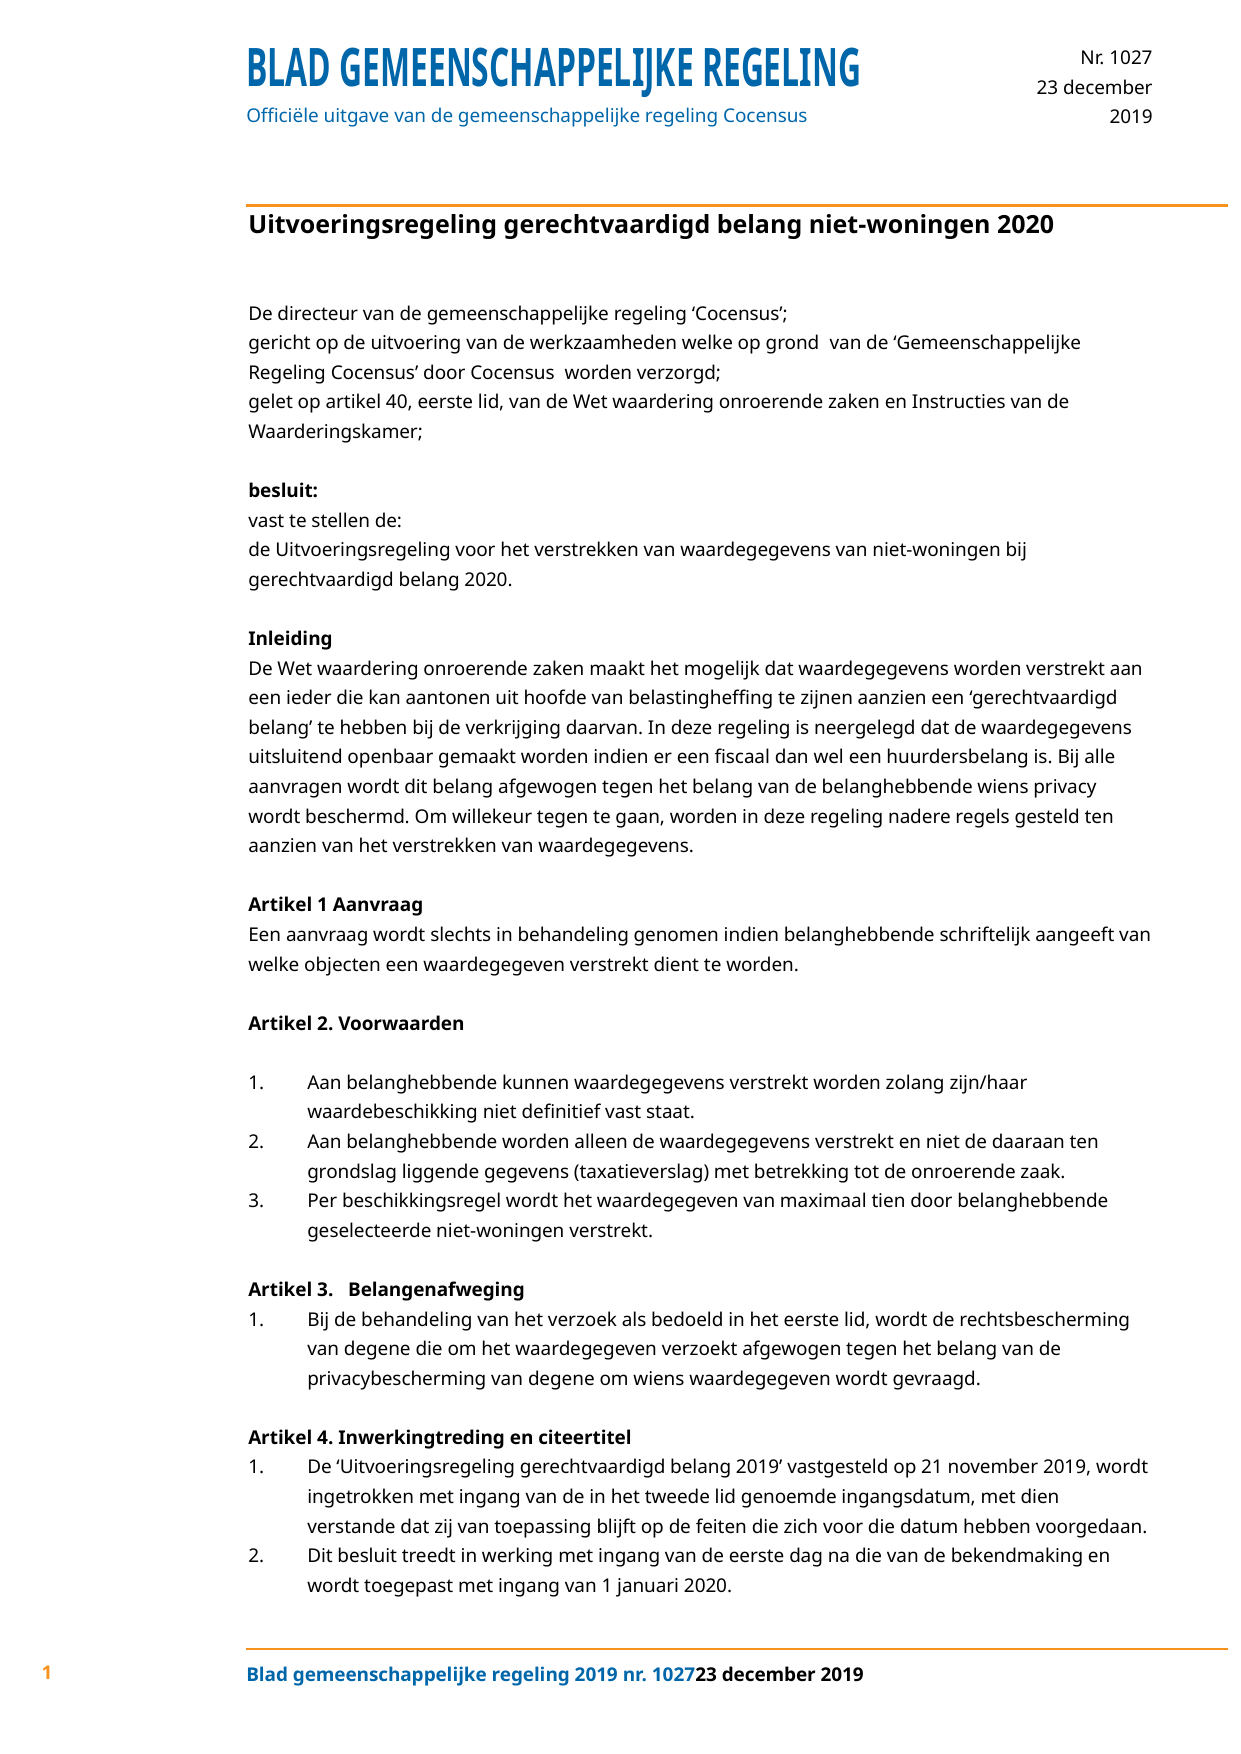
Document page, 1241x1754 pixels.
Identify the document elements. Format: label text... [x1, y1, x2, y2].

picture [41, 47, 231, 172]
text Inleiding [248, 625, 1152, 651]
text gericht op de uitvoering van de werkzaamheden welke op grond van de ‘Gemeenschappelijke Regeling Cocensus’ door Cocensus worden verzorgd; [248, 329, 1152, 385]
text Artikel 4. Inwerkingtreding en citeertitel [248, 1424, 1152, 1450]
text Uitvoeringsregeling gerechtvaardigd belang niet-woningen 2020 [248, 207, 1152, 241]
text vast te stellen de: [248, 507, 1152, 533]
text Artikel 1 Aanvraag [248, 892, 1152, 917]
list Bij de behandeling van het verzoek als bedoeld in het eerste lid, wordt de rechtsbescherming van degene die om het waardegegeven verzoekt afgewogen tegen het belang van de privacybescherming van degene om wiens waardegegeven wordt gevraagd. [248, 1306, 1152, 1391]
list De ‘Uitvoeringsregeling gerechtvaardigd belang 2019’ vastgesteld op 21 november 2019, wordt ingetrokken met ingang van de in het tweede lid genoemde ingangsdatum, met dien verstande dat zij van toepassing blijft op de feiten die zich voor die datum hebben voorgedaan. [248, 1454, 1152, 1538]
text De Wet waardering onroerende zaken maakt het mogelijk dat waardegegevens worden verstrekt aan een ieder die kan aantonen uit hoofde van belastingheffing te zijnen aanzien een ‘gerechtvaardigd belang’ te hebben bij de verkrijging daarvan. In deze regeling is neergelegd dat de waardegegevens uitsluitend openbaar gemaakt worden indien er een fiscaal dan wel een huurdersbelang is. Bij alle aanvragen wordt dit belang afgewogen tegen het belang van de belanghebbende wiens privacy wordt beschermd. Om willekeur tegen te gaan, worden in deze regeling nadere regels gesteld ten aanzien van het verstrekken van waardegegevens. [248, 655, 1152, 858]
text Een aanvraag wordt slechts in behandeling genomen indien belanghebbende schriftelijk aangeeft van welke objecten een waardegegeven verstrekt dient te worden. [248, 921, 1152, 976]
text De directeur van de gemeenschappelijke regeling ‘Cocensus’; [248, 300, 1152, 326]
text Artikel 2. Voorwaarden [248, 1010, 1152, 1036]
text gelet op artikel 40, eerste lid, van de Wet waardering onroerende zaken en Instructies van de Waarderingskamer; [248, 389, 1152, 444]
list Aan belanghebbende worden alleen de waardegegevens verstrekt en niet de daaraan ten grondslag liggende gegevens (taxatieverslag) met betrekking tot de onroerende zaak. [248, 1128, 1152, 1183]
text de Uitvoeringsregeling voor het verstrekken van waardegegevens van niet-woningen bij gerechtvaardigd belang 2020. [248, 537, 1152, 592]
text besluit: [248, 477, 1152, 503]
list Dit besluit treedt in werking met ingang van de eerste dag na die van de bekendmaking en wordt toegepast met ingang van 1 januari 2020. [248, 1542, 1152, 1598]
list Aan belanghebbende kunnen waardegegevens verstrekt worden zolang zijn/haar waardebeschikking niet definitief vast staat. [248, 1069, 1152, 1124]
list Per beschikkingsregel wordt het waardegegeven van maximaal tien door belanghebbende geselecteerde niet-woningen verstrekt. [248, 1187, 1152, 1243]
text Artikel 3. Belangenafweging [248, 1276, 1152, 1302]
